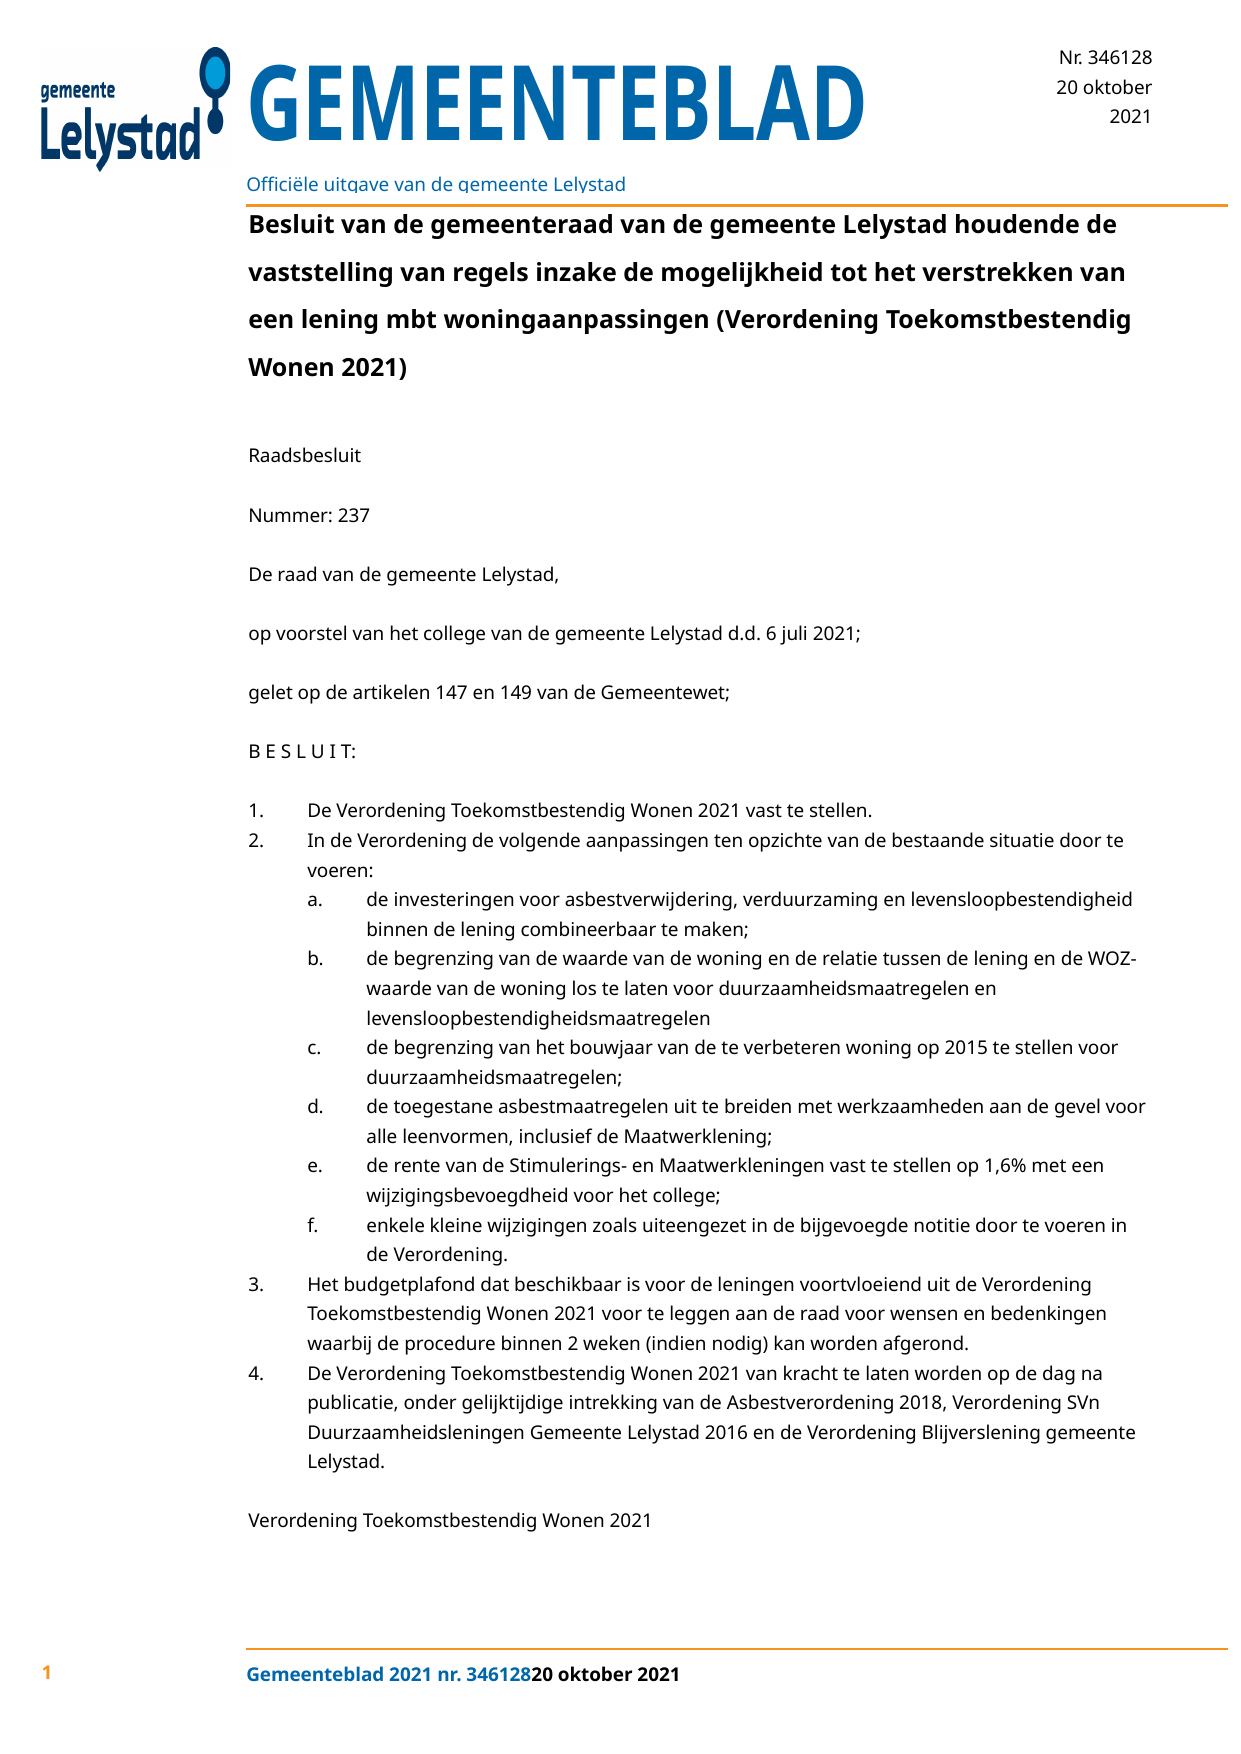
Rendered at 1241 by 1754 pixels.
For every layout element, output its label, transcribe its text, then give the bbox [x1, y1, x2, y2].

text Besluit van de gemeenteraad van de gemeente Lelystad houdende de vaststelling van regels inzake de mogelijkheid tot het verstrekken van een lening mbt woningaanpassingen (Verordening Toekomstbestendig Wonen 2021) [248, 207, 1152, 384]
list De Verordening Toekomstbestendig Wonen 2021 van kracht te laten worden op de dag na publicatie, onder gelijktijdige intrekking van de Asbestverordening 2018, Verordening SVn Duurzaamheidsleningen Gemeente Lelystad 2016 en de Verordening Blijverslening gemeente Lelystad. [248, 1360, 1152, 1474]
list de rente van de Stimulerings- en Maatwerkleningen vast te stellen op 1,6% met een wijzigingsbevoegdheid voor het college; [307, 1153, 1152, 1208]
list Het budgetplafond dat beschikbaar is voor de leningen voortvloeiend uit de Verordening Toekomstbestendig Wonen 2021 voor te leggen aan de raad voor wensen en bedenkingen waarbij de procedure binnen 2 weken (indien nodig) kan worden afgerond. [248, 1271, 1152, 1356]
list de begrenzing van de waarde van de woning en de relatie tussen de lening en de WOZ-waarde van de woning los te laten voor duurzaamheidsmaatregelen en levensloopbestendigheidsmaatregelen [307, 946, 1152, 1031]
text gelet op de artikelen 147 en 149 van de Gemeentewet; [248, 679, 1152, 705]
text Nummer: 237 [248, 502, 1152, 528]
list de toegestane asbestmaatregelen uit te breiden met werkzaamheden aan de gevel voor alle leenvormen, inclusief de Maatwerklening; [307, 1093, 1152, 1149]
text op voorstel van het college van de gemeente Lelystad d.d. 6 juli 2021; [248, 620, 1152, 646]
list de investeringen voor asbestverwijdering, verduurzaming en levensloopbestendigheid binnen de lening combineerbaar te maken; [307, 886, 1152, 942]
list enkele kleine wijzigingen zoals uiteengezet in de bijgevoegde notitie door te voeren in de Verordening. [307, 1212, 1152, 1267]
text B E S L U I T: [248, 738, 1152, 764]
list de begrenzing van het bouwjaar van de te verbeteren woning op 2015 te stellen voor duurzaamheidsmaatregelen; [307, 1034, 1152, 1090]
text Raadsbesluit [248, 443, 1152, 468]
list In de Verordening de volgende aanpassingen ten opzichte van de bestaande situatie door te voeren: [248, 827, 1152, 883]
list De Verordening Toekomstbestendig Wonen 2021 vast te stellen. [248, 798, 1152, 823]
text De raad van de gemeente Lelystad, [248, 561, 1152, 587]
picture [41, 47, 231, 172]
text Verordening Toekomstbestendig Wonen 2021 [248, 1508, 1152, 1533]
